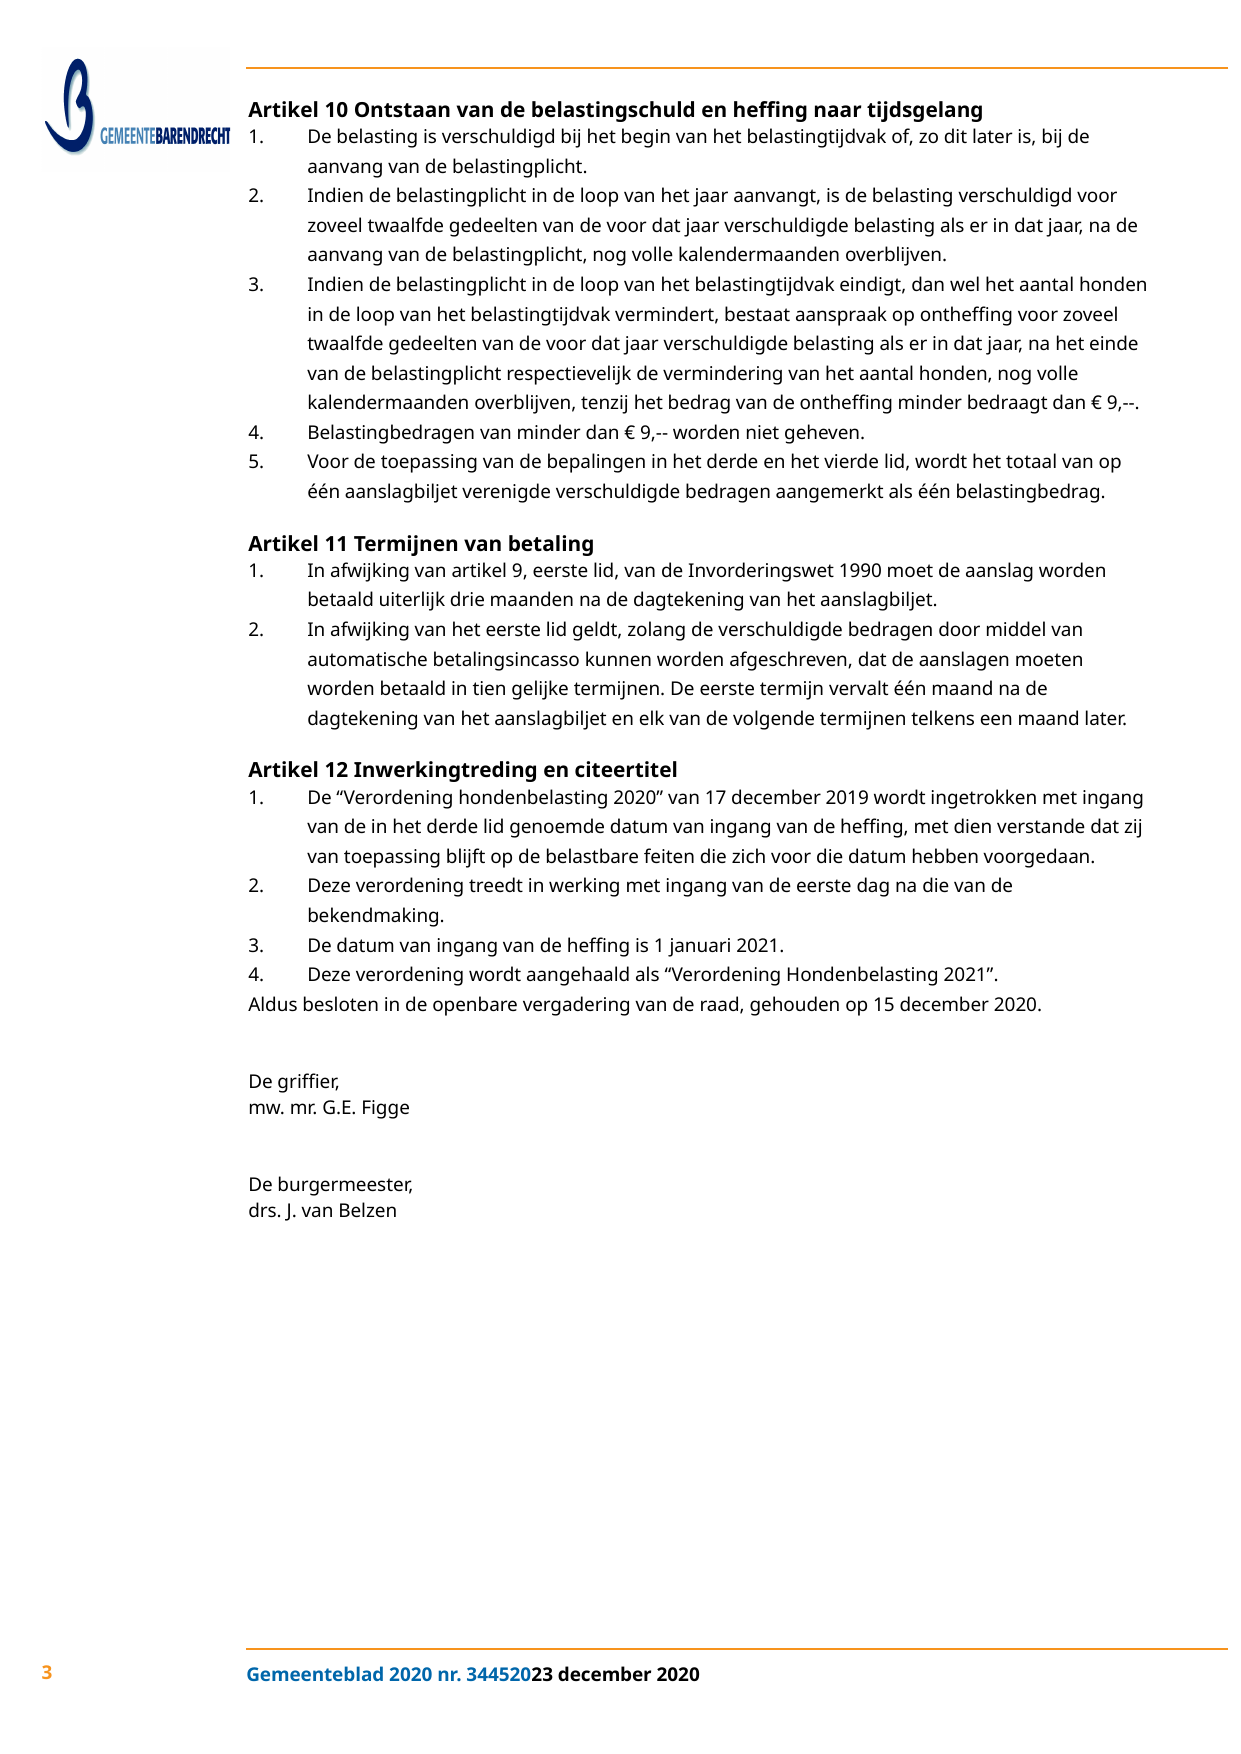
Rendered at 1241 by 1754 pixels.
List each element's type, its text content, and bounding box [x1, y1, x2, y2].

text Artikel 11 Termijnen van betaling [248, 529, 1152, 557]
list Voor de toepassing van de bepalingen in het derde en het vierde lid, wordt het totaal van op één aanslagbiljet verenigde verschuldigde bedragen aangemerkt als één belastingbedrag. [248, 449, 1152, 504]
text De griffier, [248, 1068, 1152, 1094]
list Deze verordening wordt aangehaald als “Verordening Hondenbelasting 2021”. [248, 961, 1152, 987]
list In afwijking van artikel 9, eerste lid, van de Invorderingswet 1990 moet de aanslag worden betaald uiterlijk drie maanden na de dagtekening van het aanslagbiljet. [248, 557, 1152, 612]
list Deze verordening treedt in werking met ingang van de eerste dag na die van de bekendmaking. [248, 873, 1152, 928]
list De “Verordening hondenbelasting 2020” van 17 december 2019 wordt ingetrokken met ingang van de in het derde lid genoemde datum van ingang van de heffing, met dien verstande dat zij van toepassing blijft op de belastbare feiten die zich voor die datum hebben voorgedaan. [248, 784, 1152, 869]
text Artikel 10 Ontstaan van de belastingschuld en heffing naar tijdsgelang [248, 95, 1152, 123]
list In afwijking van het eerste lid geldt, zolang de verschuldigde bedragen door middel van automatische betalingsincasso kunnen worden afgeschreven, dat de aanslagen moeten worden betaald in tien gelijke termijnen. De eerste termijn vervalt één maand na de dagtekening van het aanslagbiljet en elk van de volgende termijnen telkens een maand later. [248, 616, 1152, 731]
text mw. mr. G.E. Figge [248, 1094, 1152, 1119]
list De datum van ingang van de heffing is 1 januari 2021. [248, 932, 1152, 957]
list Indien de belastingplicht in de loop van het belastingtijdvak eindigt, dan wel het aantal honden in de loop van het belastingtijdvak vermindert, bestaat aanspraak op ontheffing voor zoveel twaalfde gedeelten van de voor dat jaar verschuldigde belasting als er in dat jaar, na het einde van de belastingplicht respectievelijk de vermindering van het aantal honden, nog volle kalendermaanden overblijven, tenzij het bedrag van de ontheffing minder bedraagt dan € 9,--. [248, 271, 1152, 415]
text Aldus besloten in de openbare vergadering van de raad, gehouden op 15 december 2020. [248, 991, 1152, 1017]
text Artikel 12 Inwerkingtreding en citeertitel [248, 755, 1152, 784]
text drs. J. van Belzen [248, 1197, 1152, 1222]
list De belasting is verschuldigd bij het begin van het belastingtijdvak of, zo dit later is, bij de aanvang van de belastingplicht. [248, 123, 1152, 178]
list Belastingbedragen van minder dan € 9,-- worden niet geheven. [248, 419, 1152, 445]
list Indien de belastingplicht in de loop van het jaar aanvangt, is de belasting verschuldigd voor zoveel twaalfde gedeelten van de voor dat jaar verschuldigde belasting als er in dat jaar, na de aanvang van de belastingplicht, nog volle kalendermaanden overblijven. [248, 182, 1152, 267]
text De burgermeester, [248, 1171, 1152, 1197]
picture [41, 47, 231, 172]
